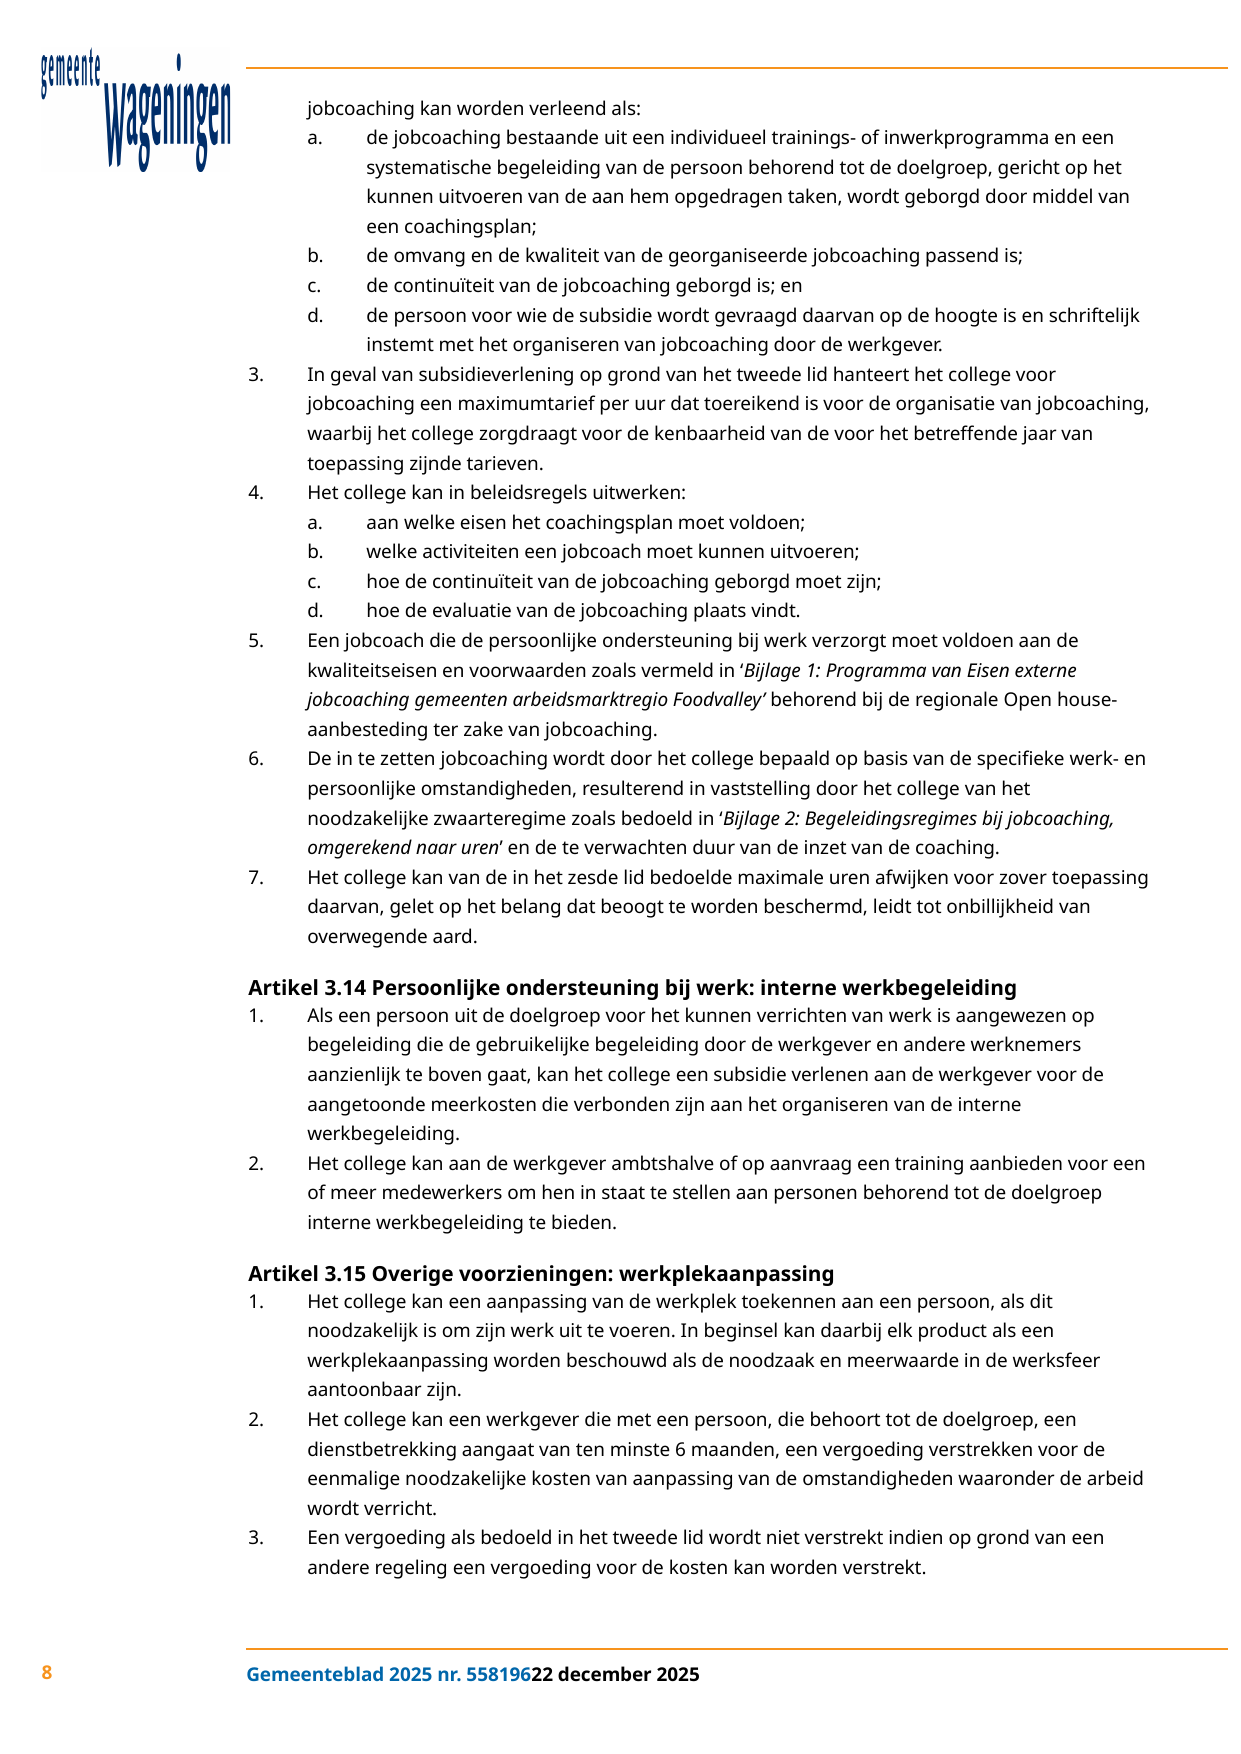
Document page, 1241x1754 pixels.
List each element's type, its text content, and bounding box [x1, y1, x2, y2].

list jobcoaching kan worden verleend als: [248, 95, 1152, 121]
text Artikel 3.14 Persoonlijke ondersteuning bij werk: interne werkbegeleiding [248, 973, 1152, 1002]
list de omvang en de kwaliteit van de georganiseerde jobcoaching passend is; [307, 243, 1152, 268]
picture [41, 47, 231, 172]
list hoe de continuïteit van de jobcoaching geborgd moet zijn; [307, 568, 1152, 594]
text Artikel 3.15 Overige voorzieningen: werkplekaanpassing [248, 1259, 1152, 1288]
list Het college kan van de in het zesde lid bedoelde maximale uren afwijken voor zover toepassing daarvan, gelet op het belang dat beoogt te worden beschermd, leidt tot onbillijkheid van overwegende aard. [248, 864, 1152, 949]
list De in te zetten jobcoaching wordt door het college bepaald op basis van de specifieke werk- en persoonlijke omstandigheden, resulterend in vaststelling door het college van het noodzakelijke zwaarteregime zoals bedoeld in ‘Bijlage 2: Begeleidingsregimes bij jobcoaching, omgerekend naar uren’ en de te verwachten duur van de inzet van de coaching. [248, 746, 1152, 860]
list Een jobcoach die de persoonlijke ondersteuning bij werk verzorgt moet voldoen aan de kwaliteitseisen en voorwaarden zoals vermeld in ‘Bijlage 1: Programma van Eisen externe jobcoaching gemeenten arbeidsmarktregio Foodvalley’ behorend bij de regionale Open house-aanbesteding ter zake van jobcoaching. [248, 627, 1152, 742]
list Het college kan een aanpassing van de werkplek toekennen aan een persoon, als dit noodzakelijk is om zijn werk uit te voeren. In beginsel kan daarbij elk product als een werkplekaanpassing worden beschouwd als de noodzaak en meerwaarde in de werksfeer aantoonbaar zijn. [248, 1288, 1152, 1402]
list In geval van subsidieverlening op grond van het tweede lid hanteert het college voor jobcoaching een maximumtarief per uur dat toereikend is voor de organisatie van jobcoaching, waarbij het college zorgdraagt voor de kenbaarheid van de voor het betreffende jaar van toepassing zijnde tarieven. [248, 361, 1152, 476]
list welke activiteiten een jobcoach moet kunnen uitvoeren; [307, 538, 1152, 564]
list de persoon voor wie de subsidie wordt gevraagd daarvan op de hoogte is en schriftelijk instemt met het organiseren van jobcoaching door de werkgever. [307, 302, 1152, 357]
list Een vergoeding als bedoeld in het tweede lid wordt niet verstrekt indien op grond van een andere regeling een vergoeding voor de kosten kan worden verstrekt. [248, 1524, 1152, 1580]
list Het college kan in beleidsregels uitwerken: [248, 479, 1152, 505]
list Als een persoon uit de doelgroep voor het kunnen verrichten van werk is aangewezen op begeleiding die de gebruikelijke begeleiding door de werkgever en andere werknemers aanzienlijk te boven gaat, kan het college een subsidie verlenen aan de werkgever voor de aangetoonde meerkosten die verbonden zijn aan het organiseren van de interne werkbegeleiding. [248, 1002, 1152, 1146]
list Het college kan aan de werkgever ambtshalve of op aanvraag een training aanbieden voor een of meer medewerkers om hen in staat te stellen aan personen behorend tot de doelgroep interne werkbegeleiding te bieden. [248, 1150, 1152, 1235]
list aan welke eisen het coachingsplan moet voldoen; [307, 509, 1152, 535]
list de jobcoaching bestaande uit een individueel trainings- of inwerkprogramma en een systematische begeleiding van de persoon behorend tot de doelgroep, gericht op het kunnen uitvoeren van de aan hem opgedragen taken, wordt geborgd door middel van een coachingsplan; [307, 124, 1152, 239]
list Het college kan een werkgever die met een persoon, die behoort tot de doelgroep, een dienstbetrekking aangaat van ten minste 6 maanden, een vergoeding verstrekken voor de eenmalige noodzakelijke kosten van aanpassing van de omstandigheden waaronder de arbeid wordt verricht. [248, 1406, 1152, 1521]
list de continuïteit van de jobcoaching geborgd is; en [307, 272, 1152, 298]
list hoe de evaluatie van de jobcoaching plaats vindt. [307, 598, 1152, 623]
